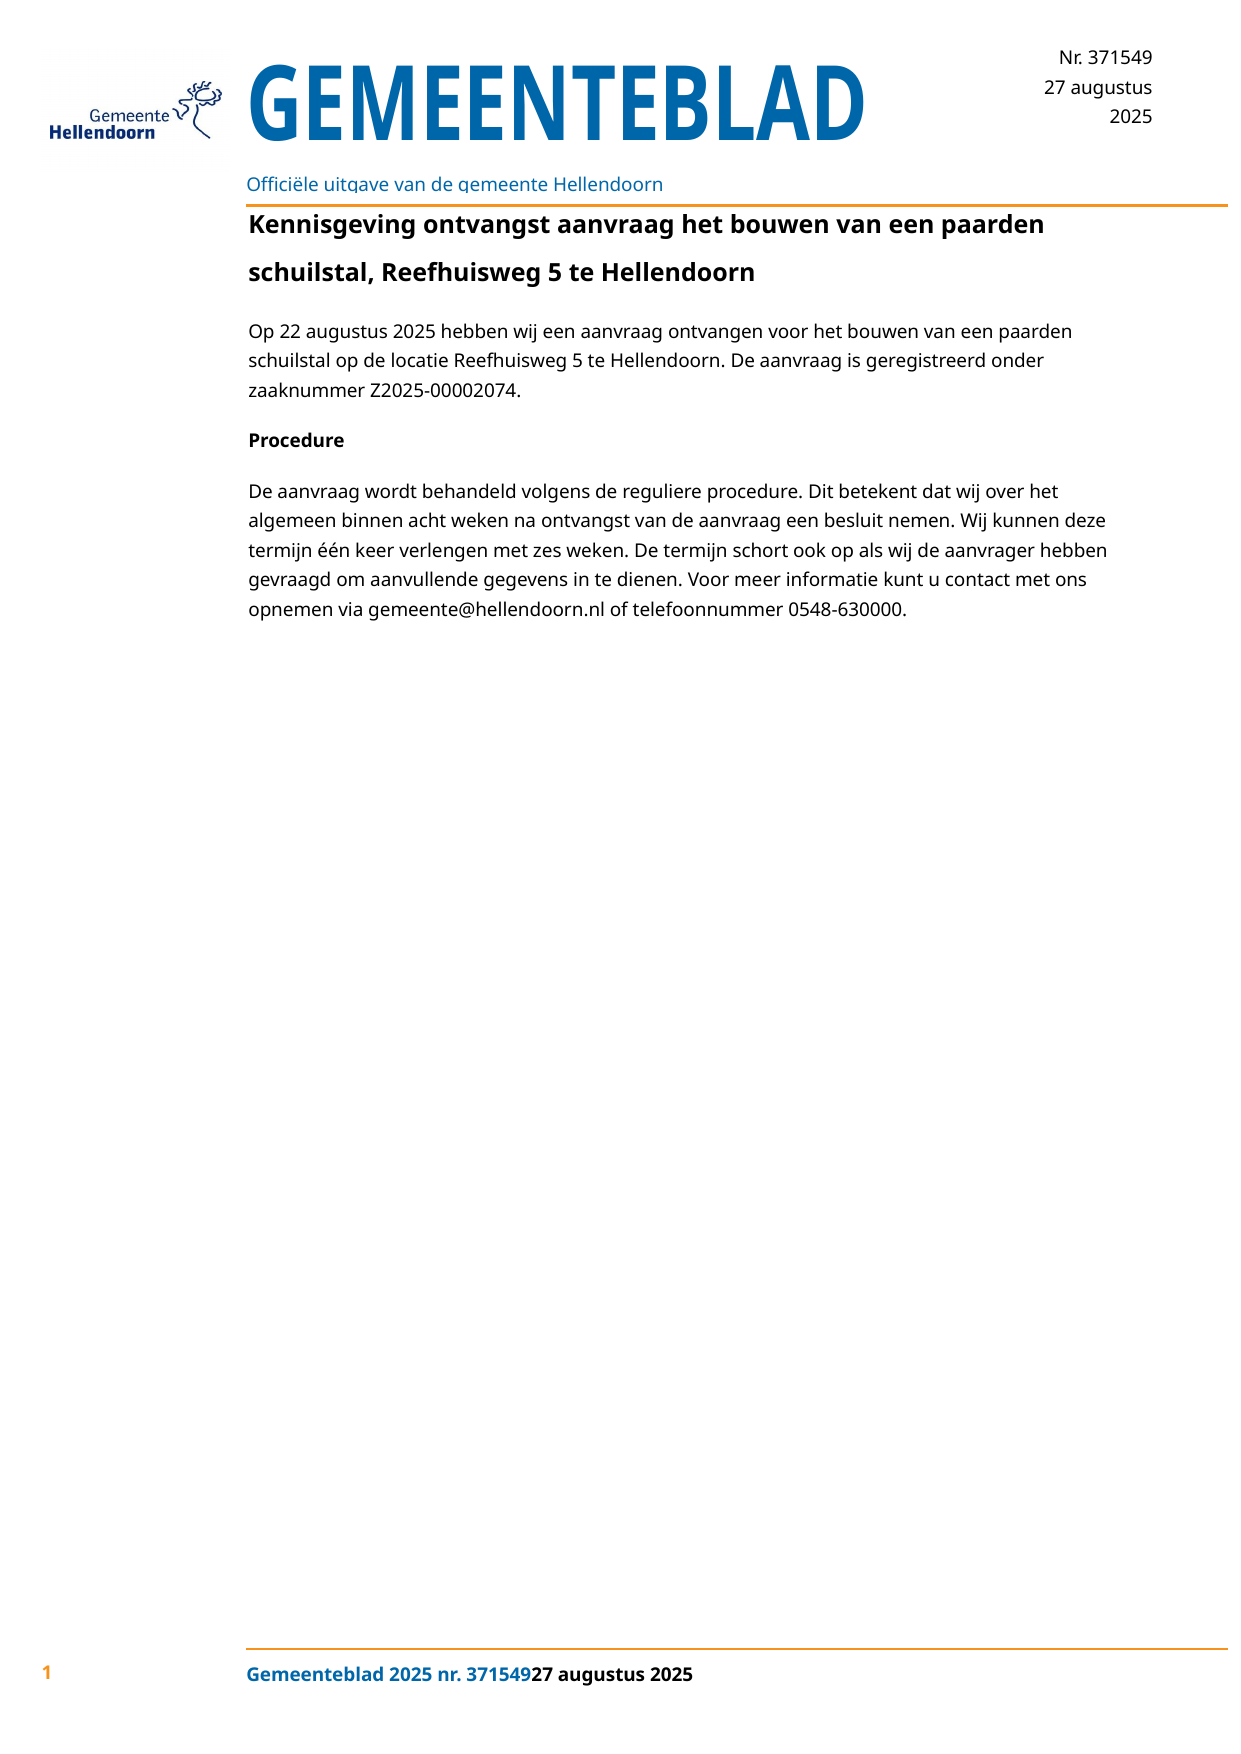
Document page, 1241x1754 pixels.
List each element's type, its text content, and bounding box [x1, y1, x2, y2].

text Op 22 augustus 2025 hebben wij een aanvraag ontvangen voor het bouwen van een paarden schuilstal op de locatie Reefhuisweg 5 te Hellendoorn. De aanvraag is geregistreerd onder zaaknummer Z2025-00002074. [248, 318, 1152, 403]
text Kennisgeving ontvangst aanvraag het bouwen van een paarden schuilstal, Reefhuisweg 5 te Hellendoorn [248, 207, 1152, 288]
text De aanvraag wordt behandeld volgens de reguliere procedure. Dit betekent dat wij over het algemeen binnen acht weken na ontvangst van de aanvraag een besluit nemen. Wij kunnen deze termijn één keer verlengen met zes weken. De termijn schort ook op als wij de aanvrager hebben gevraagd om aanvullende gegevens in te dienen. Voor meer informatie kunt u contact met ons opnemen via gemeente@hellendoorn.nl of telefoonnummer 0548-630000. [248, 478, 1152, 622]
text Procedure [248, 427, 1152, 453]
picture [41, 47, 231, 172]
